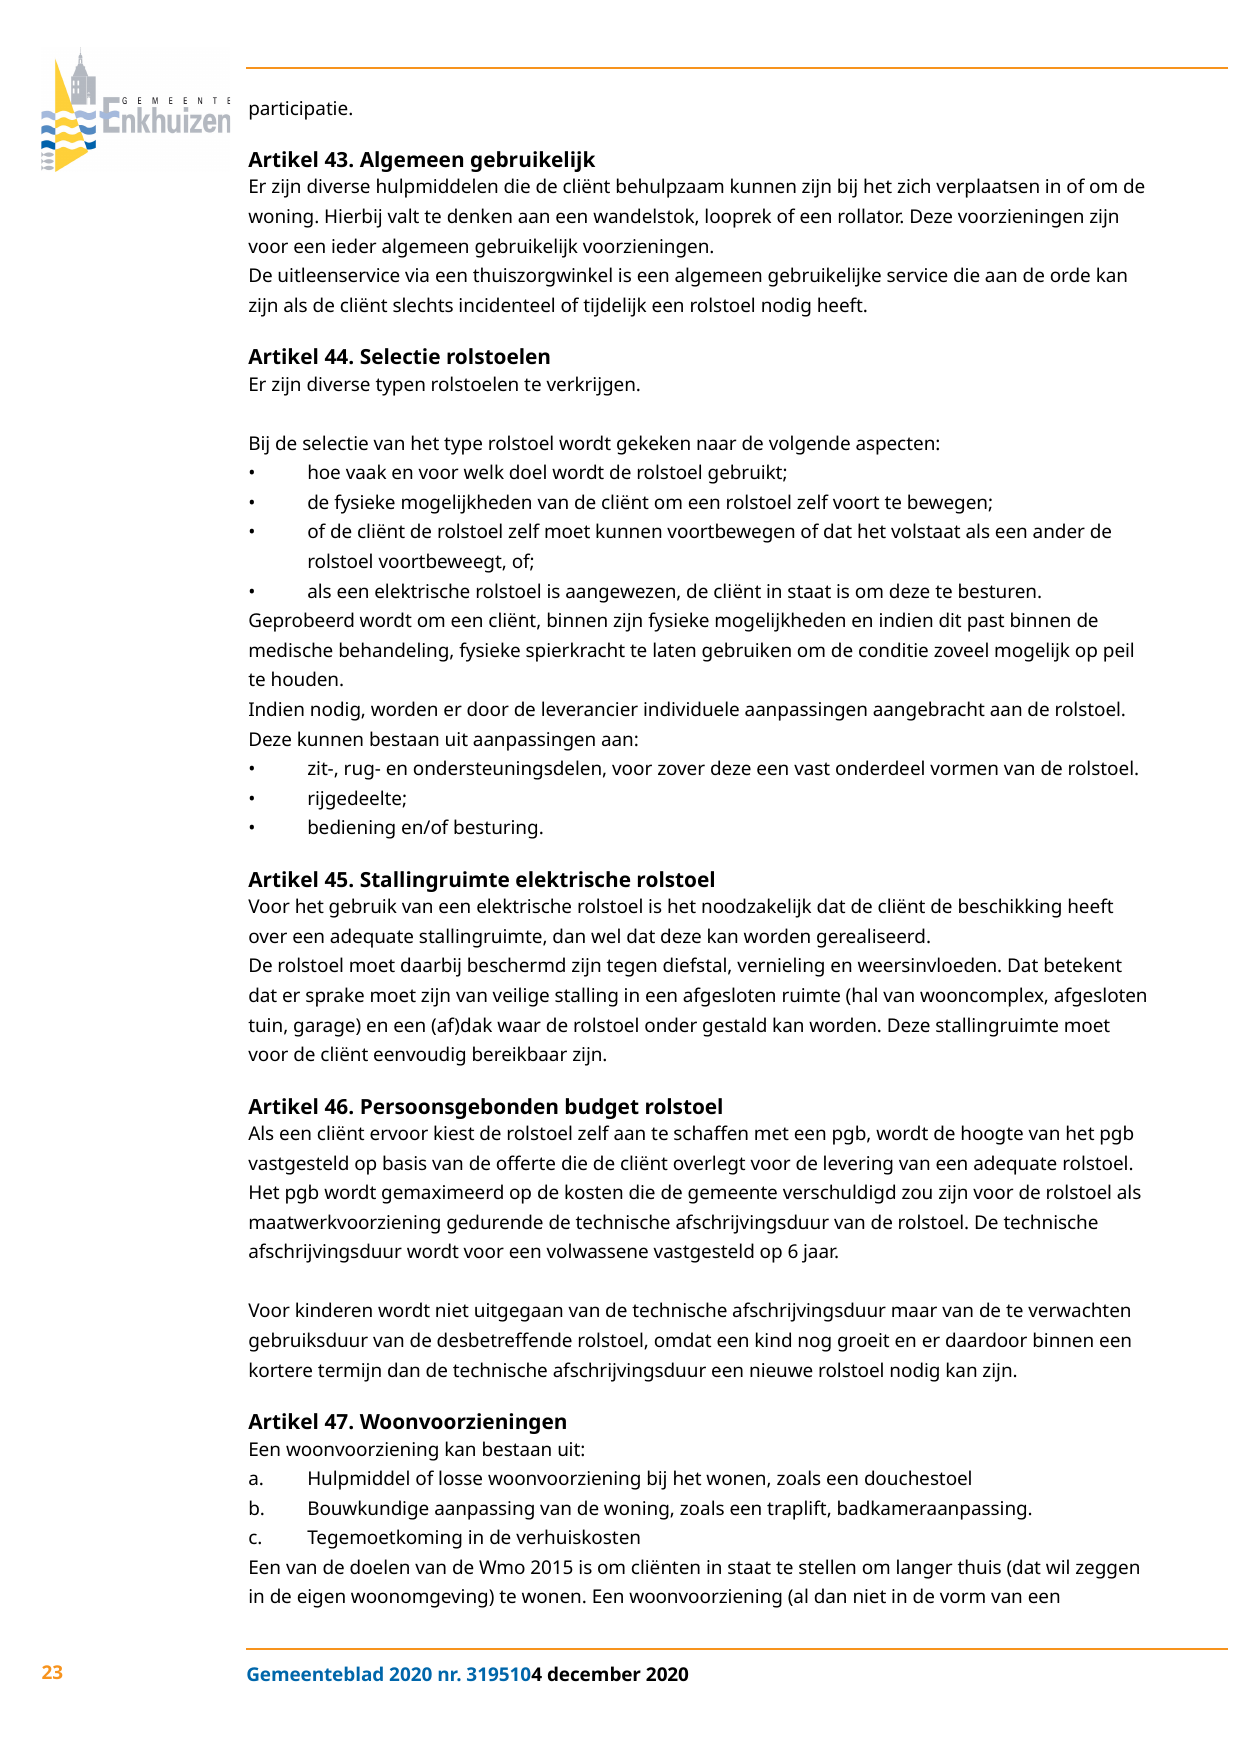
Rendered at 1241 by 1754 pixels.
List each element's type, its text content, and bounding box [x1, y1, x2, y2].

list bediening en/of besturing. [248, 814, 1152, 840]
text De rolstoel moet daarbij beschermd zijn tegen diefstal, vernieling en weersinvloeden. Dat betekent dat er sprake moet zijn van veilige stalling in een afgesloten ruimte (hal van wooncomplex, afgesloten tuin, garage) en een (af)dak waar de rolstoel onder gestald kan worden. Deze stallingruimte moet voor de cliënt eenvoudig bereikbaar zijn. [248, 953, 1152, 1067]
list Bouwkundige aanpassing van de woning, zoals een traplift, badkameraanpassing. [248, 1495, 1152, 1521]
text Artikel 47. Woonvoorzieningen [248, 1407, 1152, 1436]
text Artikel 43. Algemeen gebruikelijk [248, 145, 1152, 174]
text Geprobeerd wordt om een cliënt, binnen zijn fysieke mogelijkheden en indien dit past binnen de medische behandeling, fysieke spierkracht te laten gebruiken om de conditie zoveel mogelijk op peil te houden. [248, 607, 1152, 692]
text Het pgb wordt gemaximeerd op de kosten die de gemeente verschuldigd zou zijn voor de rolstoel als maatwerkvoorziening gedurende de technische afschrijvingsduur van de rolstoel. De technische afschrijvingsduur wordt voor een volwassene vastgesteld op 6 jaar. [248, 1179, 1152, 1264]
text Een woonvoorziening kan bestaan uit: [248, 1436, 1152, 1461]
text Artikel 46. Persoonsgebonden budget rolstoel [248, 1092, 1152, 1120]
text Een van de doelen van de Wmo 2015 is om cliënten in staat te stellen om langer thuis (dat wil zeggen in de eigen woonomgeving) te wonen. Een woonvoorziening (al dan niet in de vorm van een [248, 1554, 1152, 1609]
text Artikel 45. Stallingruimte elektrische rolstoel [248, 865, 1152, 893]
text Artikel 44. Selectie rolstoelen [248, 342, 1152, 371]
list de fysieke mogelijkheden van de cliënt om een rolstoel zelf voort te bewegen; [248, 489, 1152, 515]
list of de cliënt de rolstoel zelf moet kunnen voortbewegen of dat het volstaat als een ander de rolstoel voortbeweegt, of; [248, 519, 1152, 574]
picture [41, 47, 231, 172]
text De uitleenservice via een thuiszorgwinkel is een algemeen gebruikelijke service die aan de orde kan zijn als de cliënt slechts incidenteel of tijdelijk een rolstoel nodig heeft. [248, 262, 1152, 318]
text Als een cliënt ervoor kiest de rolstoel zelf aan te schaffen met een pgb, wordt de hoogte van het pgb vastgesteld op basis van de offerte die de cliënt overlegt voor de levering van een adequate rolstoel. [248, 1120, 1152, 1176]
text Er zijn diverse hulpmiddelen die de cliënt behulpzaam kunnen zijn bij het zich verplaatsen in of om de woning. Hierbij valt te denken aan een wandelstok, looprek of een rollator. Deze voorzieningen zijn voor een ieder algemeen gebruikelijk voorzieningen. [248, 174, 1152, 258]
list Hulpmiddel of losse woonvoorziening bij het wonen, zoals een douchestoel [248, 1465, 1152, 1491]
list rijgedeelte; [248, 785, 1152, 811]
text Voor het gebruik van een elektrische rolstoel is het noodzakelijk dat de cliënt de beschikking heeft over een adequate stallingruimte, dan wel dat deze kan worden gerealiseerd. [248, 893, 1152, 949]
text Bij de selectie van het type rolstoel wordt gekeken naar de volgende aspecten: [248, 430, 1152, 456]
list zit-, rug- en ondersteuningsdelen, voor zover deze een vast onderdeel vormen van de rolstoel. [248, 755, 1152, 781]
list hoe vaak en voor welk doel wordt de rolstoel gebruikt; [248, 459, 1152, 485]
text participatie. [248, 95, 1152, 121]
list als een elektrische rolstoel is aangewezen, de cliënt in staat is om deze te besturen. [248, 578, 1152, 604]
text Er zijn diverse typen rolstoelen te verkrijgen. [248, 371, 1152, 397]
text Voor kinderen wordt niet uitgegaan van de technische afschrijvingsduur maar van de te verwachten gebruiksduur van de desbetreffende rolstoel, omdat een kind nog groeit en er daardoor binnen een kortere termijn dan de technische afschrijvingsduur een nieuwe rolstoel nodig kan zijn. [248, 1298, 1152, 1383]
text Indien nodig, worden er door de leverancier individuele aanpassingen aangebracht aan de rolstoel. Deze kunnen bestaan uit aanpassingen aan: [248, 696, 1152, 752]
list Tegemoetkoming in de verhuiskosten [248, 1524, 1152, 1550]
